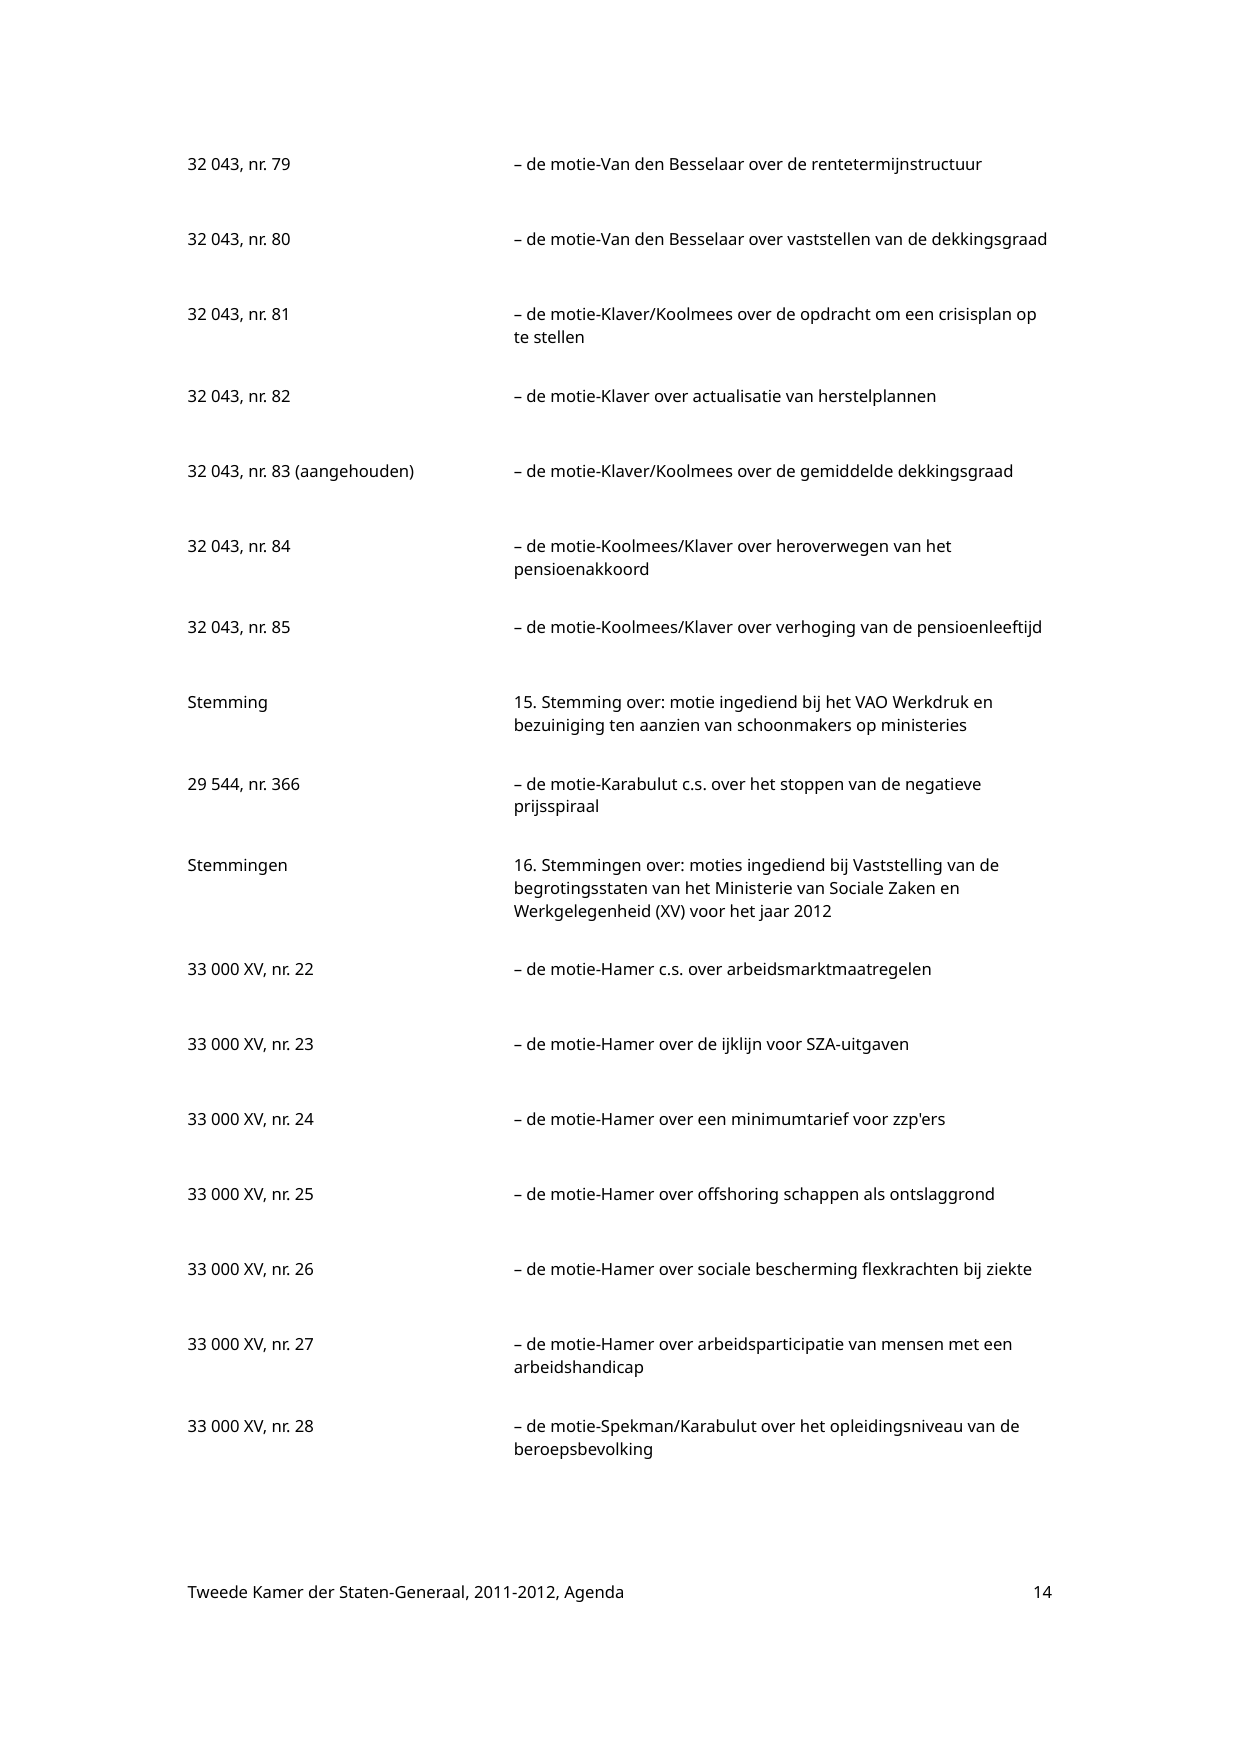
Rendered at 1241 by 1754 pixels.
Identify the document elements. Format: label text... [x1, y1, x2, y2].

table_cell 32 043, nr. 80 [188, 225, 490, 300]
table_cell [490, 851, 510, 955]
table_cell [490, 613, 510, 688]
table_cell 33 000 XV, nr. 24 [188, 1105, 490, 1180]
table_cell Stemming [188, 688, 490, 769]
table_cell [490, 1105, 510, 1180]
table_cell 32 043, nr. 82 [188, 381, 490, 456]
table_cell – de motie-Hamer over de ijklijn voor SZA-uitgaven [510, 1030, 1053, 1105]
table_cell [490, 955, 510, 1030]
table_cell [490, 1255, 510, 1330]
table_cell Stemmingen [188, 851, 490, 955]
table_cell [490, 150, 510, 225]
table_cell – de motie-Hamer over offshoring schappen als ontslaggrond [510, 1180, 1053, 1255]
table_cell 32 043, nr. 84 [188, 531, 490, 613]
table_cell – de motie-Hamer over sociale bescherming flexkrachten bij ziekte [510, 1255, 1053, 1330]
table_cell 33 000 XV, nr. 27 [188, 1330, 490, 1411]
table_cell [490, 225, 510, 300]
table_cell [490, 1330, 510, 1411]
table_cell – de motie-Hamer over een minimumtarief voor zzp'ers [510, 1105, 1053, 1180]
table_cell 33 000 XV, nr. 26 [188, 1255, 490, 1330]
table_cell [490, 531, 510, 613]
table_cell 16. Stemmingen over: moties ingediend bij Vaststelling van de begrotingsstaten van het Ministerie van Sociale Zaken en Werkgelegenheid (XV) voor het jaar 2012 [510, 851, 1053, 955]
table_cell 15. Stemming over: motie ingediend bij het VAO Werkdruk en bezuiniging ten aanzien van schoonmakers op ministeries [510, 688, 1053, 769]
table_cell – de motie-Klaver/Koolmees over de opdracht om een crisisplan op te stellen [510, 300, 1053, 381]
table_cell [490, 1411, 510, 1493]
table_cell [490, 381, 510, 456]
table_cell – de motie-Hamer over arbeidsparticipatie van mensen met een arbeidshandicap [510, 1330, 1053, 1411]
table_cell 33 000 XV, nr. 28 [188, 1411, 490, 1493]
table_cell [490, 1030, 510, 1105]
table_cell 32 043, nr. 83 (aangehouden) [188, 456, 490, 531]
table_cell – de motie-Koolmees/Klaver over heroverwegen van het pensioenakkoord [510, 531, 1053, 613]
table_cell – de motie-Klaver/Koolmees over de gemiddelde dekkingsgraad [510, 456, 1053, 531]
table_cell [490, 688, 510, 769]
table_cell – de motie-Van den Besselaar over de rentetermijnstructuur [510, 150, 1053, 225]
table_cell 32 043, nr. 79 [188, 150, 490, 225]
table_cell – de motie-Karabulut c.s. over het stoppen van de negatieve prijsspiraal [510, 769, 1053, 851]
table_cell 32 043, nr. 81 [188, 300, 490, 381]
table_cell 32 043, nr. 85 [188, 613, 490, 688]
table_cell [490, 769, 510, 851]
table_cell 33 000 XV, nr. 25 [188, 1180, 490, 1255]
table_cell [490, 456, 510, 531]
table_cell – de motie-Koolmees/Klaver over verhoging van de pensioenleeftijd [510, 613, 1053, 688]
table_cell – de motie-Van den Besselaar over vaststellen van de dekkingsgraad [510, 225, 1053, 300]
table_cell 33 000 XV, nr. 22 [188, 955, 490, 1030]
table_cell [490, 1180, 510, 1255]
table_cell – de motie-Hamer c.s. over arbeidsmarktmaatregelen [510, 955, 1053, 1030]
table_cell [490, 300, 510, 381]
table_cell 29 544, nr. 366 [188, 769, 490, 851]
table_cell 33 000 XV, nr. 23 [188, 1030, 490, 1105]
table_cell – de motie-Klaver over actualisatie van herstelplannen [510, 381, 1053, 456]
table_cell – de motie-Spekman/Karabulut over het opleidingsniveau van de beroepsbevolking [510, 1411, 1053, 1493]
